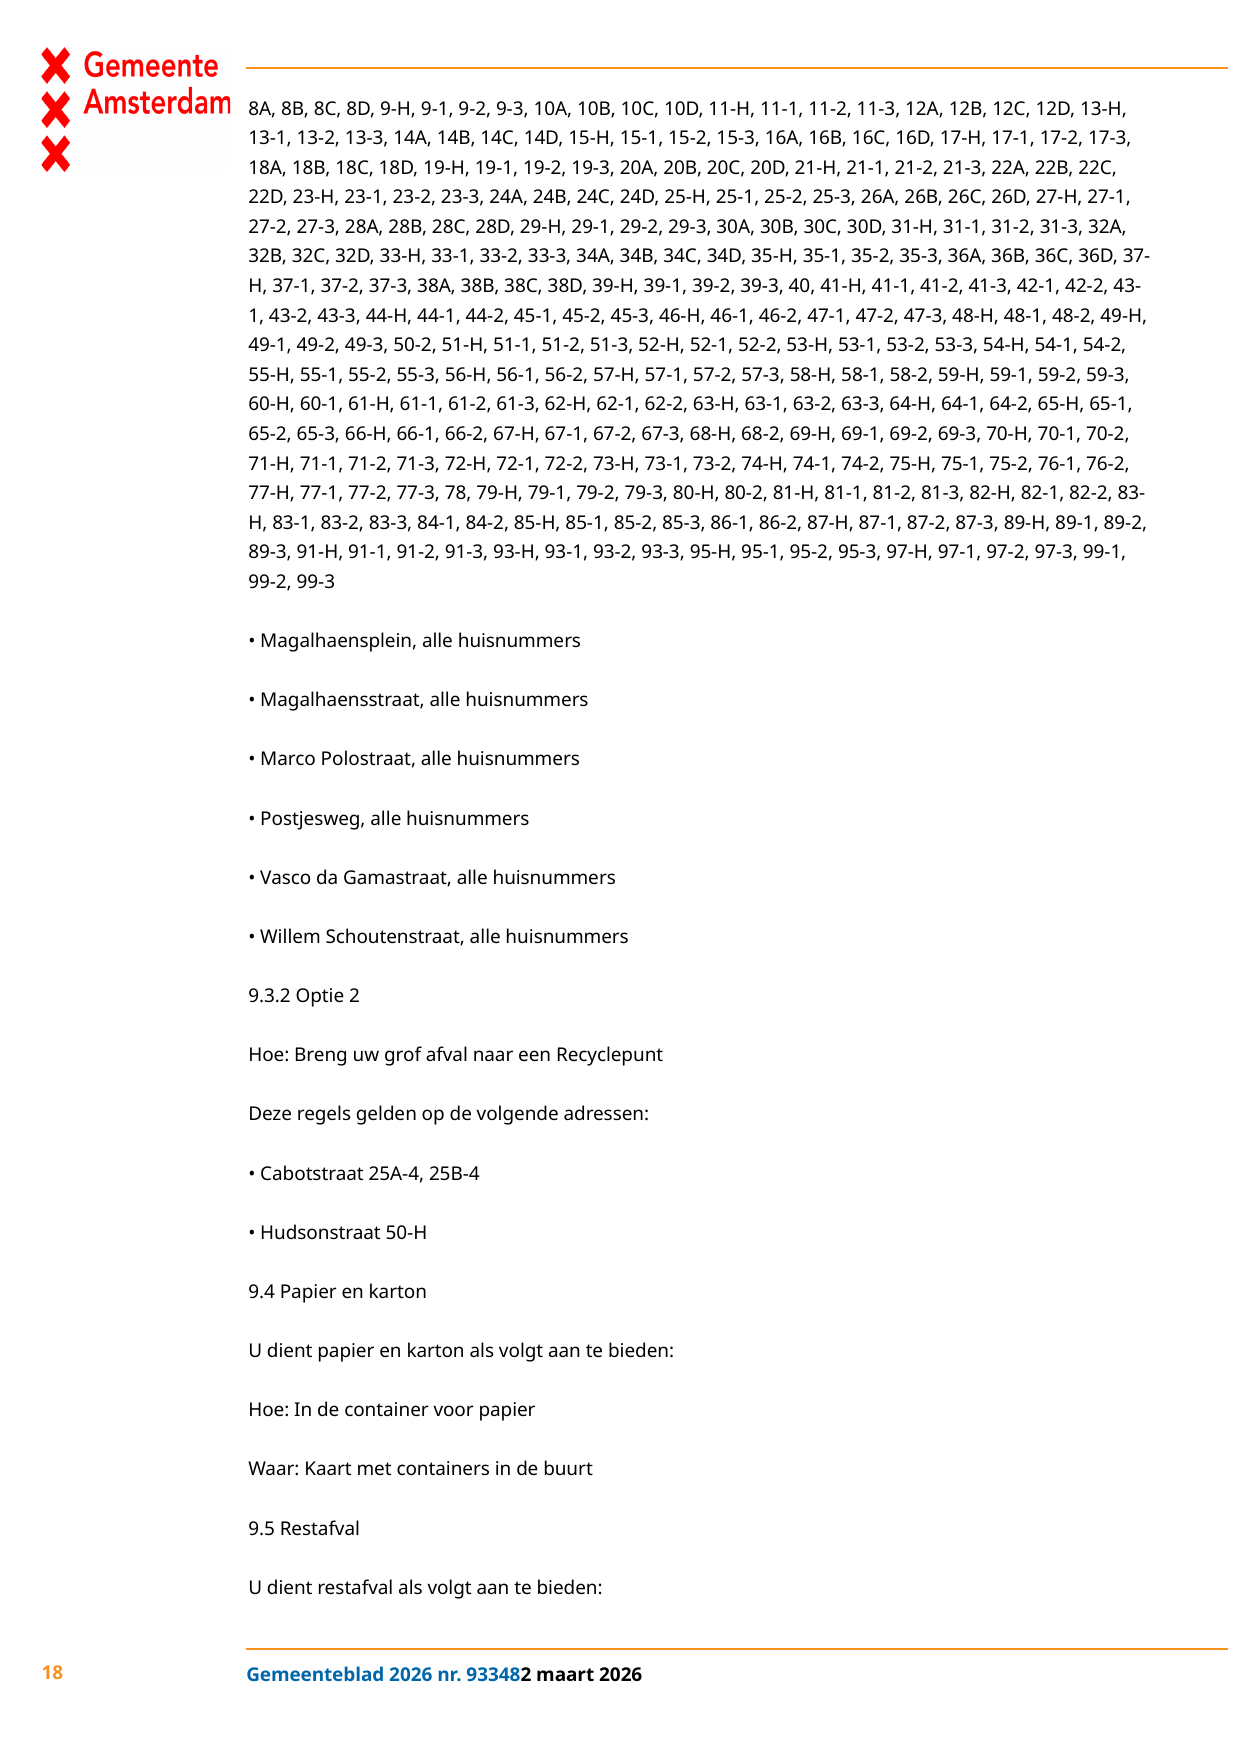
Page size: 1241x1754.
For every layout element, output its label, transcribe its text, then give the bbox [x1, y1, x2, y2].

text Deze regels gelden op de volgende adressen: [248, 1101, 1152, 1126]
text 9.4 Papier en karton [248, 1278, 1152, 1304]
text • Cabotstraat 25A-4, 25B-4 [248, 1160, 1152, 1186]
text U dient papier en karton als volgt aan te bieden: [248, 1337, 1152, 1363]
picture [41, 47, 231, 172]
text • Magalhaensplein, alle huisnummers [248, 627, 1152, 653]
text 9.3.2 Optie 2 [248, 982, 1152, 1008]
text • Magalhaensstraat, alle huisnummers [248, 686, 1152, 712]
text Hoe: Breng uw grof afval naar een Recyclepunt [248, 1041, 1152, 1067]
text • Willem Schoutenstraat, alle huisnummers [248, 923, 1152, 949]
text 9.5 Restafval [248, 1515, 1152, 1541]
text • Postjesweg, alle huisnummers [248, 805, 1152, 831]
text U dient restafval als volgt aan te bieden: [248, 1574, 1152, 1600]
text • Marco Polostraat, alle huisnummers [248, 746, 1152, 771]
text Hoe: In de container voor papier [248, 1396, 1152, 1422]
text • Hudsonstraat 50-H [248, 1219, 1152, 1245]
text 8A, 8B, 8C, 8D, 9-H, 9-1, 9-2, 9-3, 10A, 10B, 10C, 10D, 11-H, 11-1, 11-2, 11-3, 12A, 12B, 12C, 12D, 13-H, 13-1, 13-2, 13-3, 14A, 14B, 14C, 14D, 15-H, 15-1, 15-2, 15-3, 16A, 16B, 16C, 16D, 17-H, 17-1, 17-2, 17-3, 18A, 18B, 18C, 18D, 19-H, 19-1, 19-2, 19-3, 20A, 20B, 20C, 20D, 21-H, 21-1, 21-2, 21-3, 22A, 22B, 22C, 22D, 23-H, 23-1, 23-2, 23-3, 24A, 24B, 24C, 24D, 25-H, 25-1, 25-2, 25-3, 26A, 26B, 26C, 26D, 27-H, 27-1, 27-2, 27-3, 28A, 28B, 28C, 28D, 29-H, 29-1, 29-2, 29-3, 30A, 30B, 30C, 30D, 31-H, 31-1, 31-2, 31-3, 32A, 32B, 32C, 32D, 33-H, 33-1, 33-2, 33-3, 34A, 34B, 34C, 34D, 35-H, 35-1, 35-2, 35-3, 36A, 36B, 36C, 36D, 37-H, 37-1, 37-2, 37-3, 38A, 38B, 38C, 38D, 39-H, 39-1, 39-2, 39-3, 40, 41-H, 41-1, 41-2, 41-3, 42-1, 42-2, 43-1, 43-2, 43-3, 44-H, 44-1, 44-2, 45-1, 45-2, 45-3, 46-H, 46-1, 46-2, 47-1, 47-2, 47-3, 48-H, 48-1, 48-2, 49-H, 49-1, 49-2, 49-3, 50-2, 51-H, 51-1, 51-2, 51-3, 52-H, 52-1, 52-2, 53-H, 53-1, 53-2, 53-3, 54-H, 54-1, 54-2, 55-H, 55-1, 55-2, 55-3, 56-H, 56-1, 56-2, 57-H, 57-1, 57-2, 57-3, 58-H, 58-1, 58-2, 59-H, 59-1, 59-2, 59-3, 60-H, 60-1, 61-H, 61-1, 61-2, 61-3, 62-H, 62-1, 62-2, 63-H, 63-1, 63-2, 63-3, 64-H, 64-1, 64-2, 65-H, 65-1, 65-2, 65-3, 66-H, 66-1, 66-2, 67-H, 67-1, 67-2, 67-3, 68-H, 68-2, 69-H, 69-1, 69-2, 69-3, 70-H, 70-1, 70-2, 71-H, 71-1, 71-2, 71-3, 72-H, 72-1, 72-2, 73-H, 73-1, 73-2, 74-H, 74-1, 74-2, 75-H, 75-1, 75-2, 76-1, 76-2, 77-H, 77-1, 77-2, 77-3, 78, 79-H, 79-1, 79-2, 79-3, 80-H, 80-2, 81-H, 81-1, 81-2, 81-3, 82-H, 82-1, 82-2, 83-H, 83-1, 83-2, 83-3, 84-1, 84-2, 85-H, 85-1, 85-2, 85-3, 86-1, 86-2, 87-H, 87-1, 87-2, 87-3, 89-H, 89-1, 89-2, 89-3, 91-H, 91-1, 91-2, 91-3, 93-H, 93-1, 93-2, 93-3, 95-H, 95-1, 95-2, 95-3, 97-H, 97-1, 97-2, 97-3, 99-1, 99-2, 99-3 [248, 95, 1152, 594]
text Waar: Kaart met containers in de buurt [248, 1456, 1152, 1481]
text • Vasco da Gamastraat, alle huisnummers [248, 864, 1152, 890]
